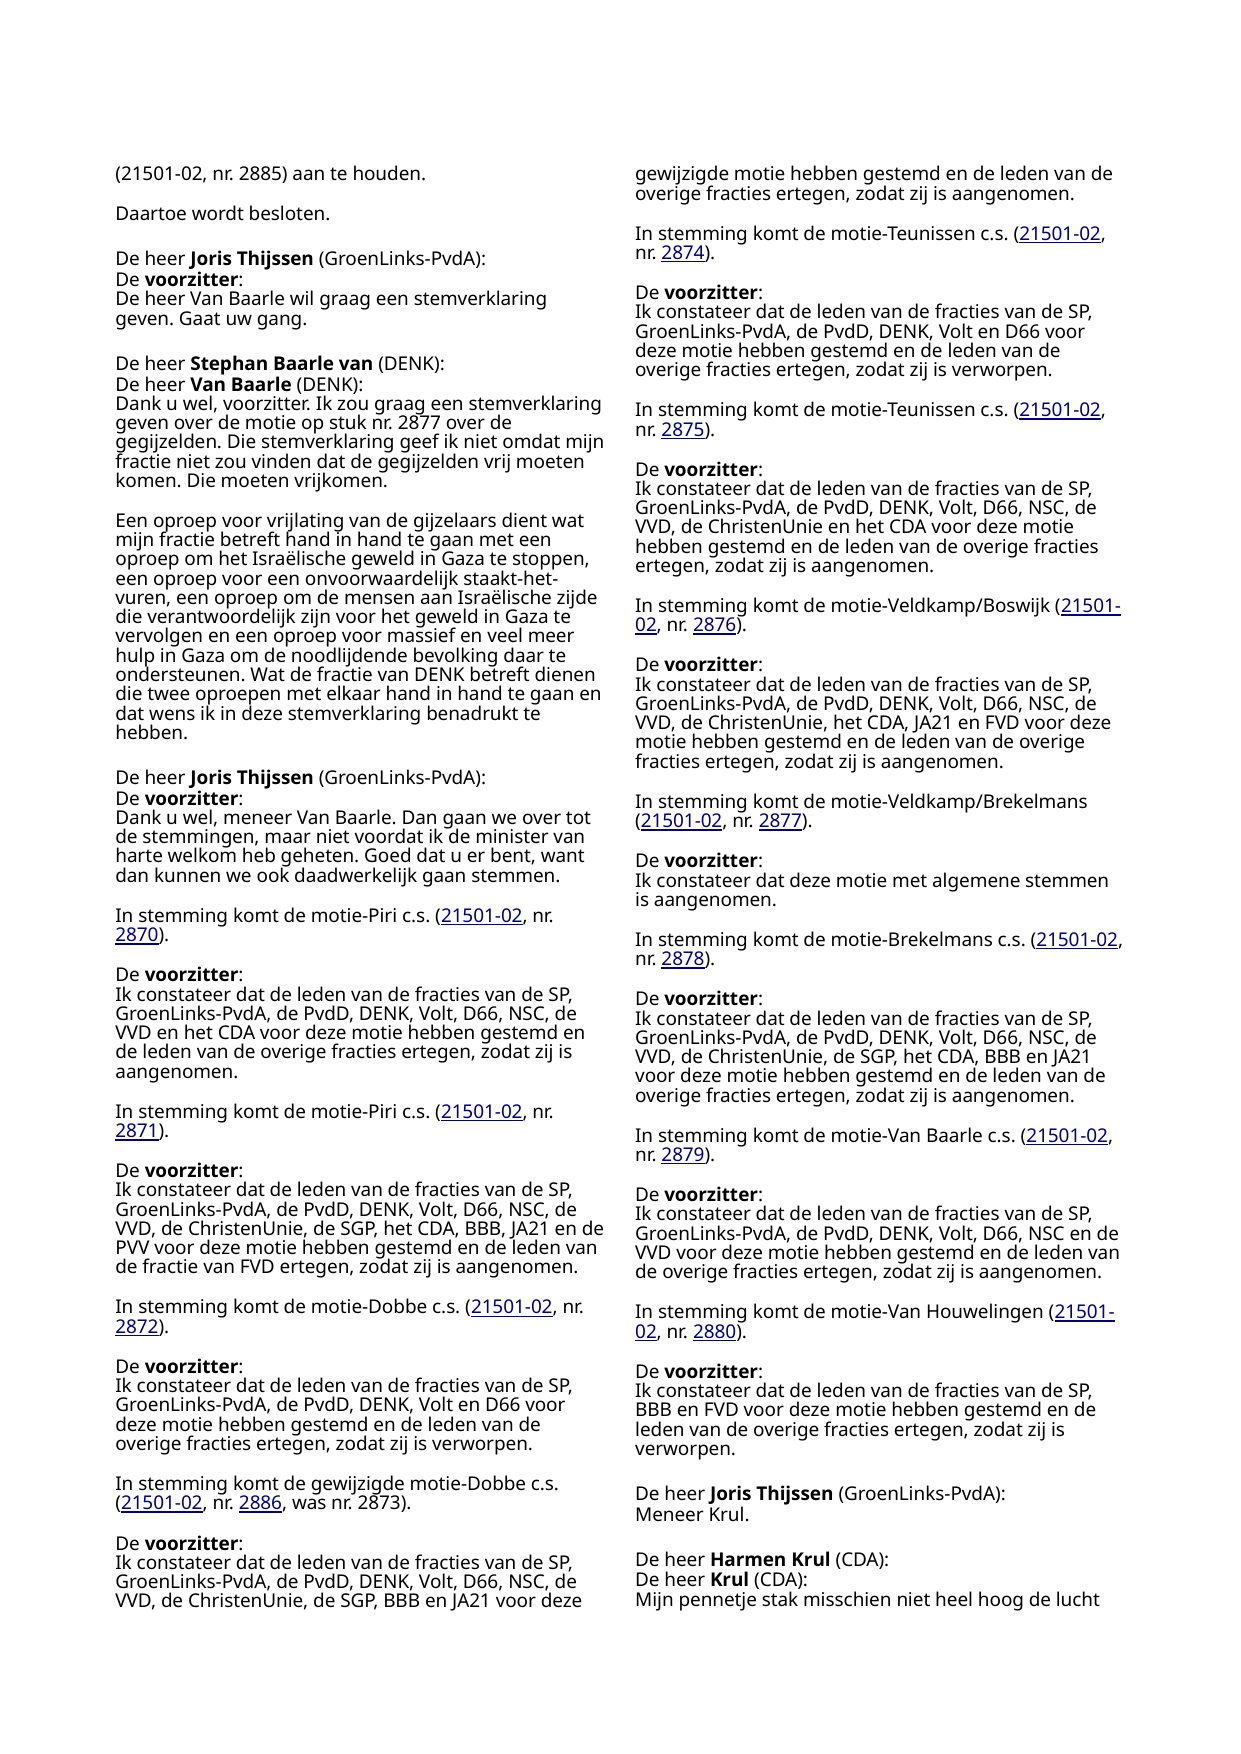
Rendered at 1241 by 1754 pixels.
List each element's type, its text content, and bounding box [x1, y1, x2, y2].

text In stemming komt de motie-Dobbe c.s. (21501-02, nr. 2872). [115, 1298, 605, 1337]
text gewijzigde motie hebben gestemd en de leden van de overige fracties ertegen, zodat zij is aangenomen. [635, 165, 1125, 204]
text In stemming komt de motie-Van Houwelingen (21501-02, nr. 2880). [635, 1303, 1125, 1342]
text Ik constateer dat de leden van de fracties van de SP, GroenLinks-PvdA, de PvdD, DENK, Volt, D66, NSC en de VVD voor deze motie hebben gestemd en de leden van de overige fracties ertegen, zodat zij is aangenomen. [635, 1205, 1125, 1282]
text De voorzitter: [635, 990, 1125, 1009]
text De voorzitter: [115, 966, 605, 986]
text Ik constateer dat de leden van de fracties van de SP, GroenLinks-PvdA, de PvdD, DENK, Volt en D66 voor deze motie hebben gestemd en de leden van de overige fracties ertegen, zodat zij is verworpen. [635, 303, 1125, 380]
text Ik constateer dat de leden van de fracties van de SP, GroenLinks-PvdA, de PvdD, DENK, Volt, D66, NSC, de VVD, de ChristenUnie en het CDA voor deze motie hebben gestemd en de leden van de overige fracties ertegen, zodat zij is aangenomen. [635, 480, 1125, 576]
text Ik constateer dat de leden van de fracties van de SP, GroenLinks-PvdA, de PvdD, DENK, Volt, D66, NSC, de VVD, de ChristenUnie, het CDA, JA21 en FVD voor deze motie hebben gestemd en de leden van de overige fracties ertegen, zodat zij is aangenomen. [635, 676, 1125, 772]
text De heer Harmen Krul (CDA): [635, 1546, 1125, 1571]
text De heer Stephan Baarle van (DENK): [115, 350, 605, 376]
text De voorzitter: [115, 1358, 605, 1377]
text In stemming komt de motie-Piri c.s. (21501-02, nr. 2871). [115, 1103, 605, 1141]
text Mijn pennetje stak misschien niet heel hoog de lucht [635, 1591, 1125, 1610]
text In stemming komt de motie-Veldkamp/Boswijk (21501-02, nr. 2876). [635, 597, 1125, 636]
text In stemming komt de motie-Van Baarle c.s. (21501-02, nr. 2879). [635, 1127, 1125, 1165]
text Ik constateer dat deze motie met algemene stemmen is aangenomen. [635, 872, 1125, 910]
text De voorzitter: [635, 1186, 1125, 1205]
text De heer Joris Thijssen (GroenLinks-PvdA): [115, 764, 605, 790]
text De voorzitter: [115, 1534, 605, 1554]
text De voorzitter: [115, 271, 605, 290]
text In stemming komt de motie-Teunissen c.s. (21501-02, nr. 2875). [635, 401, 1125, 440]
text De voorzitter: [635, 852, 1125, 872]
text Meneer Krul. [635, 1506, 1125, 1525]
text De voorzitter: [115, 1162, 605, 1181]
text Ik constateer dat de leden van de fracties van de SP, GroenLinks-PvdA, de PvdD, DENK, Volt, D66, NSC, de VVD, de ChristenUnie, de SGP, BBB en JA21 voor deze [115, 1554, 605, 1612]
text Een oproep voor vrijlating van de gijzelaars dient wat mijn fractie betreft hand in hand te gaan met een oproep om het Israëlische geweld in Gaza te stoppen, een oproep voor een onvoorwaardelijk staakt-het-vuren, een oproep om de mensen aan Israëlische zijde die verantwoordelijk zijn voor het geweld in Gaza te vervolgen en een oproep voor massief en veel meer hulp in Gaza om de noodlijdende bevolking daar te ondersteunen. Wat de fractie van DENK betreft dienen die twee oproepen met elkaar hand in hand te gaan en dat wens ik in deze stemverklaring benadrukt te hebben. [115, 512, 605, 743]
text De heer Van Baarle (DENK): [115, 376, 605, 395]
text De voorzitter: [115, 790, 605, 809]
text Ik constateer dat de leden van de fracties van de SP, BBB en FVD voor deze motie hebben gestemd en de leden van de overige fracties ertegen, zodat zij is verworpen. [635, 1382, 1125, 1459]
text In stemming komt de motie-Brekelmans c.s. (21501-02, nr. 2878). [635, 931, 1125, 969]
text De voorzitter: [635, 656, 1125, 676]
text De voorzitter: [635, 284, 1125, 303]
text Ik constateer dat de leden van de fracties van de SP, GroenLinks-PvdA, de PvdD, DENK, Volt en D66 voor deze motie hebben gestemd en de leden van de overige fracties ertegen, zodat zij is verworpen. [115, 1377, 605, 1454]
text (21501-02, nr. 2885) aan te houden. [115, 165, 605, 184]
text In stemming komt de motie-Teunissen c.s. (21501-02, nr. 2874). [635, 225, 1125, 263]
text Dank u wel, voorzitter. Ik zou graag een stemverklaring geven over de motie op stuk nr. 2877 over de gegijzelden. Die stemverklaring geef ik niet omdat mijn fractie niet zou vinden dat de gegijzelden vrij moeten komen. Die moeten vrijkomen. [115, 395, 605, 491]
text Daartoe wordt besloten. [115, 205, 605, 224]
text De voorzitter: [635, 1363, 1125, 1382]
text Ik constateer dat de leden van de fracties van de SP, GroenLinks-PvdA, de PvdD, DENK, Volt, D66, NSC, de VVD, de ChristenUnie, de SGP, het CDA, BBB en JA21 voor deze motie hebben gestemd en de leden van de overige fracties ertegen, zodat zij is aangenomen. [635, 1009, 1125, 1106]
text De voorzitter: [635, 461, 1125, 480]
text In stemming komt de motie-Veldkamp/Brekelmans (21501-02, nr. 2877). [635, 793, 1125, 831]
text De heer Van Baarle wil graag een stemverklaring geven. Gaat uw gang. [115, 290, 605, 329]
text De heer Krul (CDA): [635, 1571, 1125, 1591]
text Ik constateer dat de leden van de fracties van de SP, GroenLinks-PvdA, de PvdD, DENK, Volt, D66, NSC, de VVD, de ChristenUnie, de SGP, het CDA, BBB, JA21 en de PVV voor deze motie hebben gestemd en de leden van de fractie van FVD ertegen, zodat zij is aangenomen. [115, 1181, 605, 1278]
text In stemming komt de motie-Piri c.s. (21501-02, nr. 2870). [115, 907, 605, 945]
text Ik constateer dat de leden van de fracties van de SP, GroenLinks-PvdA, de PvdD, DENK, Volt, D66, NSC, de VVD en het CDA voor deze motie hebben gestemd en de leden van de overige fracties ertegen, zodat zij is aangenomen. [115, 986, 605, 1082]
text In stemming komt de gewijzigde motie-Dobbe c.s. (21501-02, nr. 2886, was nr. 2873). [115, 1475, 605, 1514]
text Dank u wel, meneer Van Baarle. Dan gaan we over tot de stemmingen, maar niet voordat ik de minister van harte welkom heb geheten. Goed dat u er bent, want dan kunnen we ook daadwerkelijk gaan stemmen. [115, 809, 605, 886]
text De heer Joris Thijssen (GroenLinks-PvdA): [115, 245, 605, 271]
text De heer Joris Thijssen (GroenLinks-PvdA): [635, 1480, 1125, 1506]
